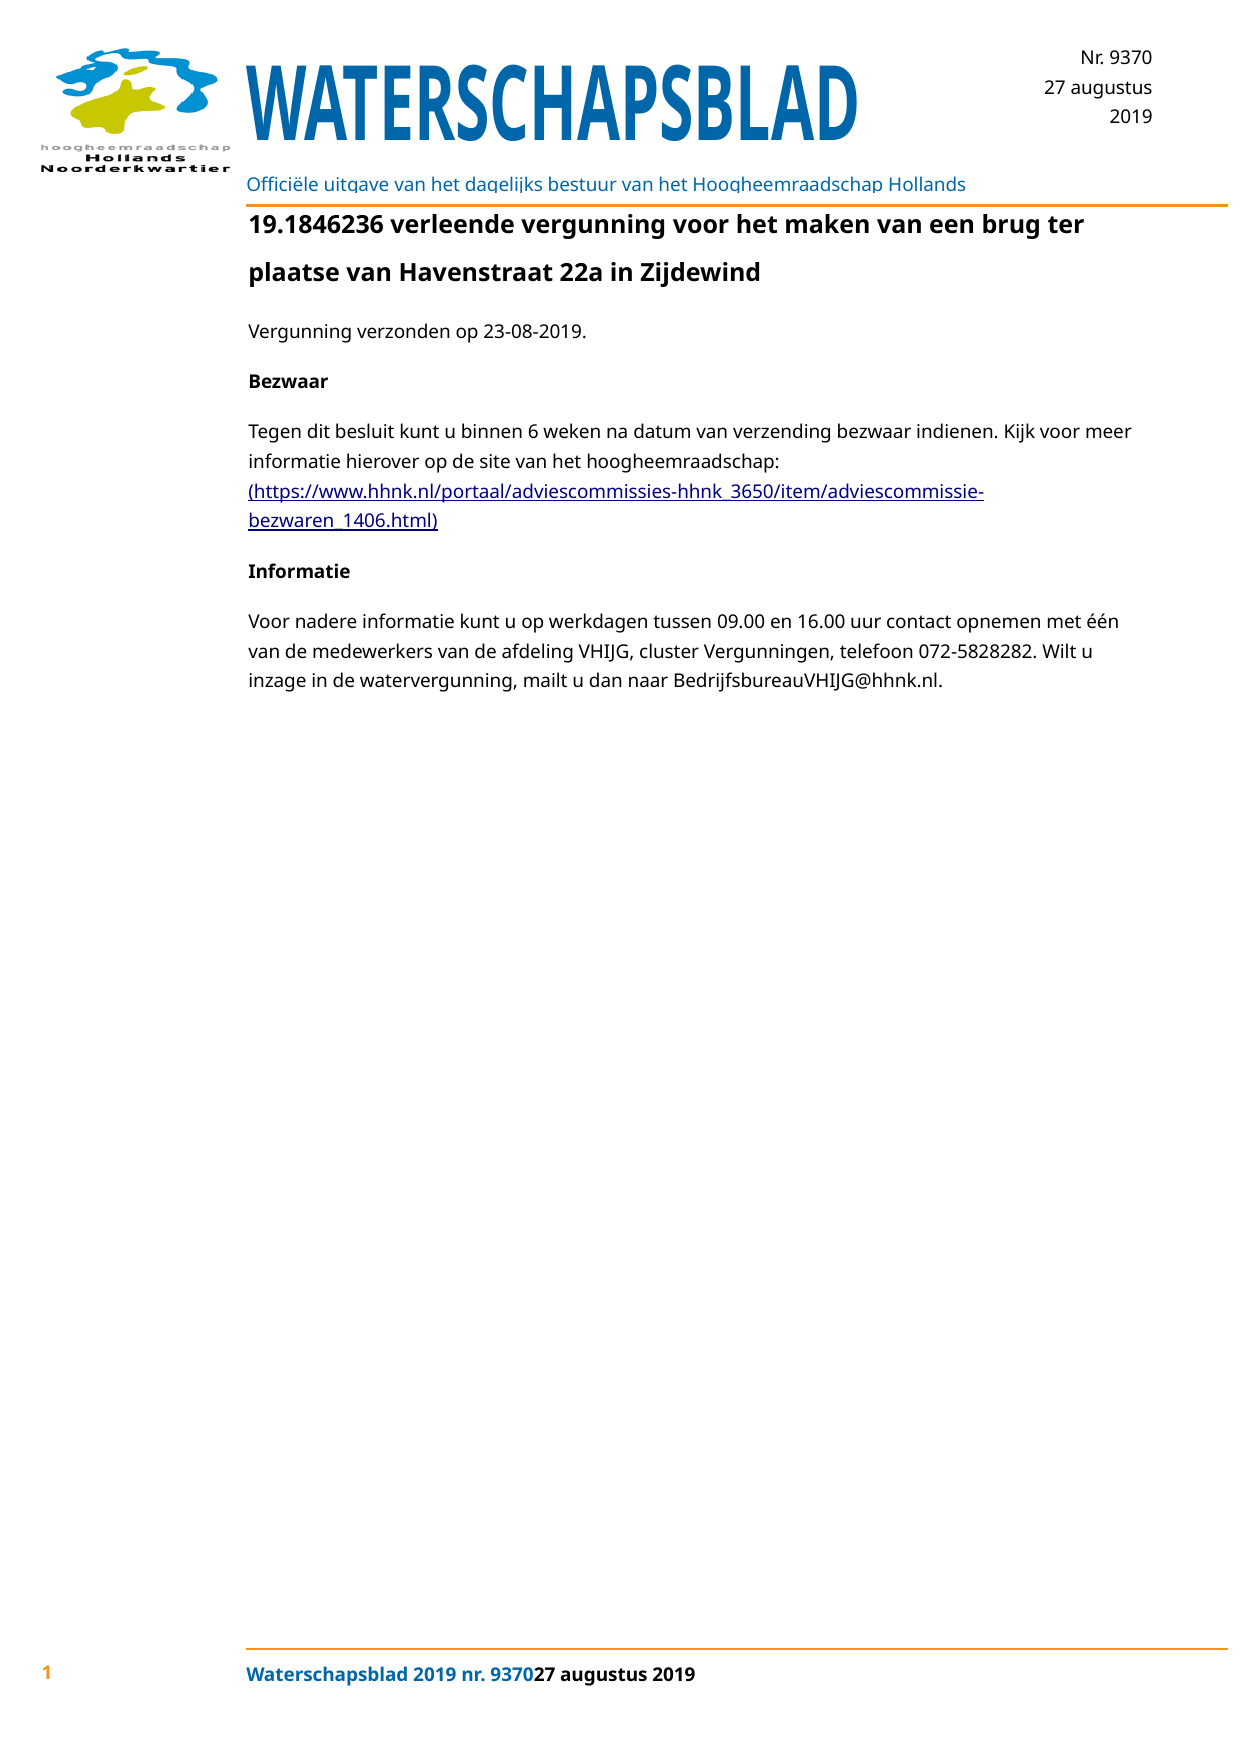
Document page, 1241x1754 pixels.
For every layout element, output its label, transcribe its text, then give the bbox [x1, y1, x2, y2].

picture [41, 47, 231, 172]
text Informatie [248, 558, 1152, 584]
text 19.1846236 verleende vergunning voor het maken van een brug ter plaatse van Havenstraat 22a in Zijdewind [248, 207, 1152, 288]
text Bezwaar [248, 368, 1152, 394]
text Voor nadere informatie kunt u op werkdagen tussen 09.00 en 16.00 uur contact opnemen met één van de medewerkers van de afdeling VHIJG, cluster Vergunningen, telefoon 072-5828282. Wilt u inzage in de watervergunning, mailt u dan naar BedrijfsbureauVHIJG@hhnk.nl. [248, 608, 1152, 693]
text Tegen dit besluit kunt u binnen 6 weken na datum van verzending bezwaar indienen. Kijk voor meer informatie hierover op de site van het hoogheemraadschap: (https://www.hhnk.nl/portaal/adviescommissies-hhnk_3650/item/adviescommissie-bezwaren_1406.html) [248, 419, 1152, 533]
text Vergunning verzonden op 23-08-2019. [248, 318, 1152, 344]
